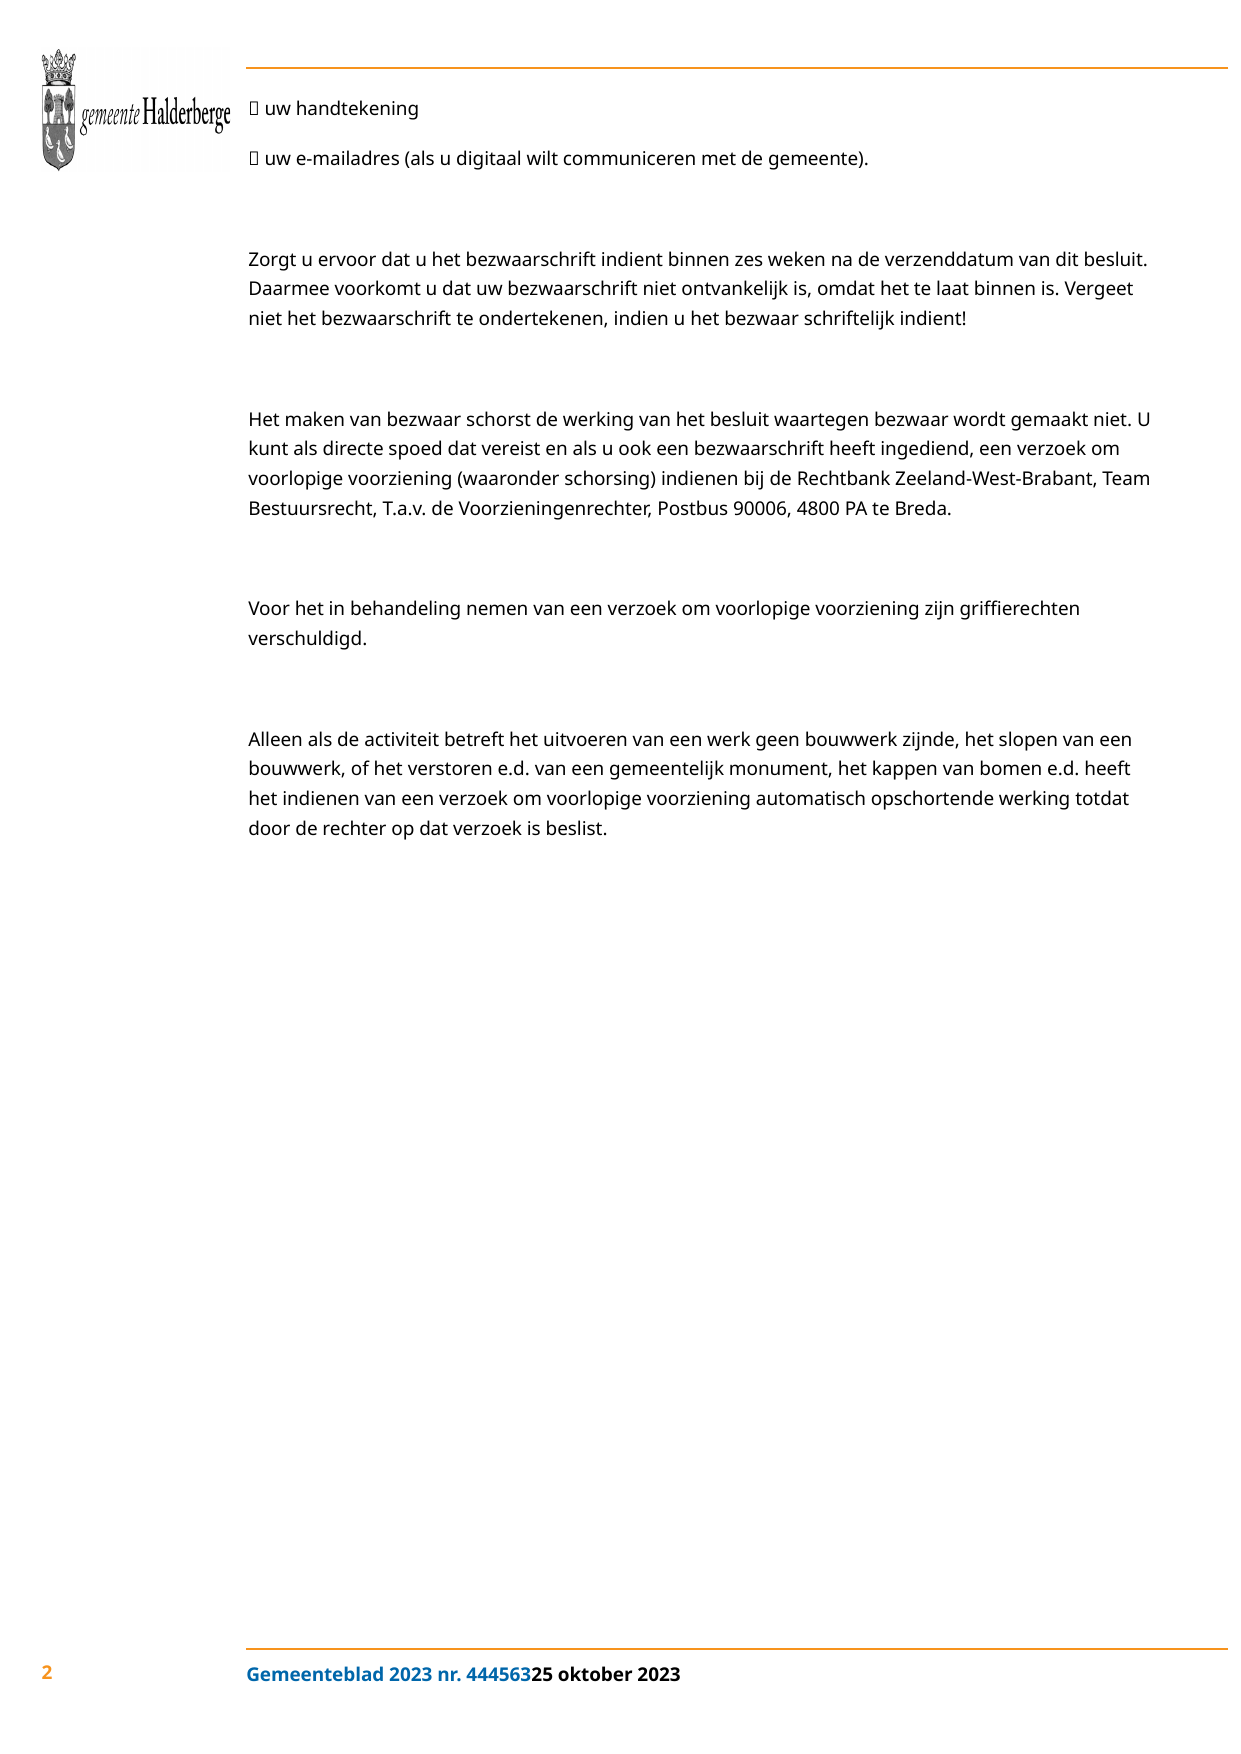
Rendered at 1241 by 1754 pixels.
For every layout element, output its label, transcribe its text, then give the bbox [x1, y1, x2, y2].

text  uw handtekening [248, 95, 1152, 121]
text Alleen als de activiteit betreft het uitvoeren van een werk geen bouwwerk zijnde, het slopen van een bouwwerk, of het verstoren e.d. van een gemeentelijk monument, het kappen van bomen e.d. heeft het indienen van een verzoek om voorlopige voorziening automatisch opschortende werking totdat door de rechter op dat verzoek is beslist. [248, 726, 1152, 841]
text  uw e-mailadres (als u digitaal wilt communiceren met de gemeente). [248, 145, 1152, 171]
picture [41, 47, 231, 172]
text Zorgt u ervoor dat u het bezwaarschrift indient binnen zes weken na de verzenddatum van dit besluit. Daarmee voorkomt u dat uw bezwaarschrift niet ontvankelijk is, omdat het te laat binnen is. Vergeet niet het bezwaarschrift te ondertekenen, indien u het bezwaar schriftelijk indient! [248, 246, 1152, 331]
text Voor het in behandeling nemen van een verzoek om voorlopige voorziening zijn griffierechten verschuldigd. [248, 596, 1152, 651]
text Het maken van bezwaar schorst de werking van het besluit waartegen bezwaar wordt gemaakt niet. U kunt als directe spoed dat vereist en als u ook een bezwaarschrift heeft ingediend, een verzoek om voorlopige voorziening (waaronder schorsing) indienen bij de Rechtbank Zeeland-West-Brabant, Team Bestuursrecht, T.a.v. de Voorzieningenrechter, Postbus 90006, 4800 PA te Breda. [248, 406, 1152, 521]
